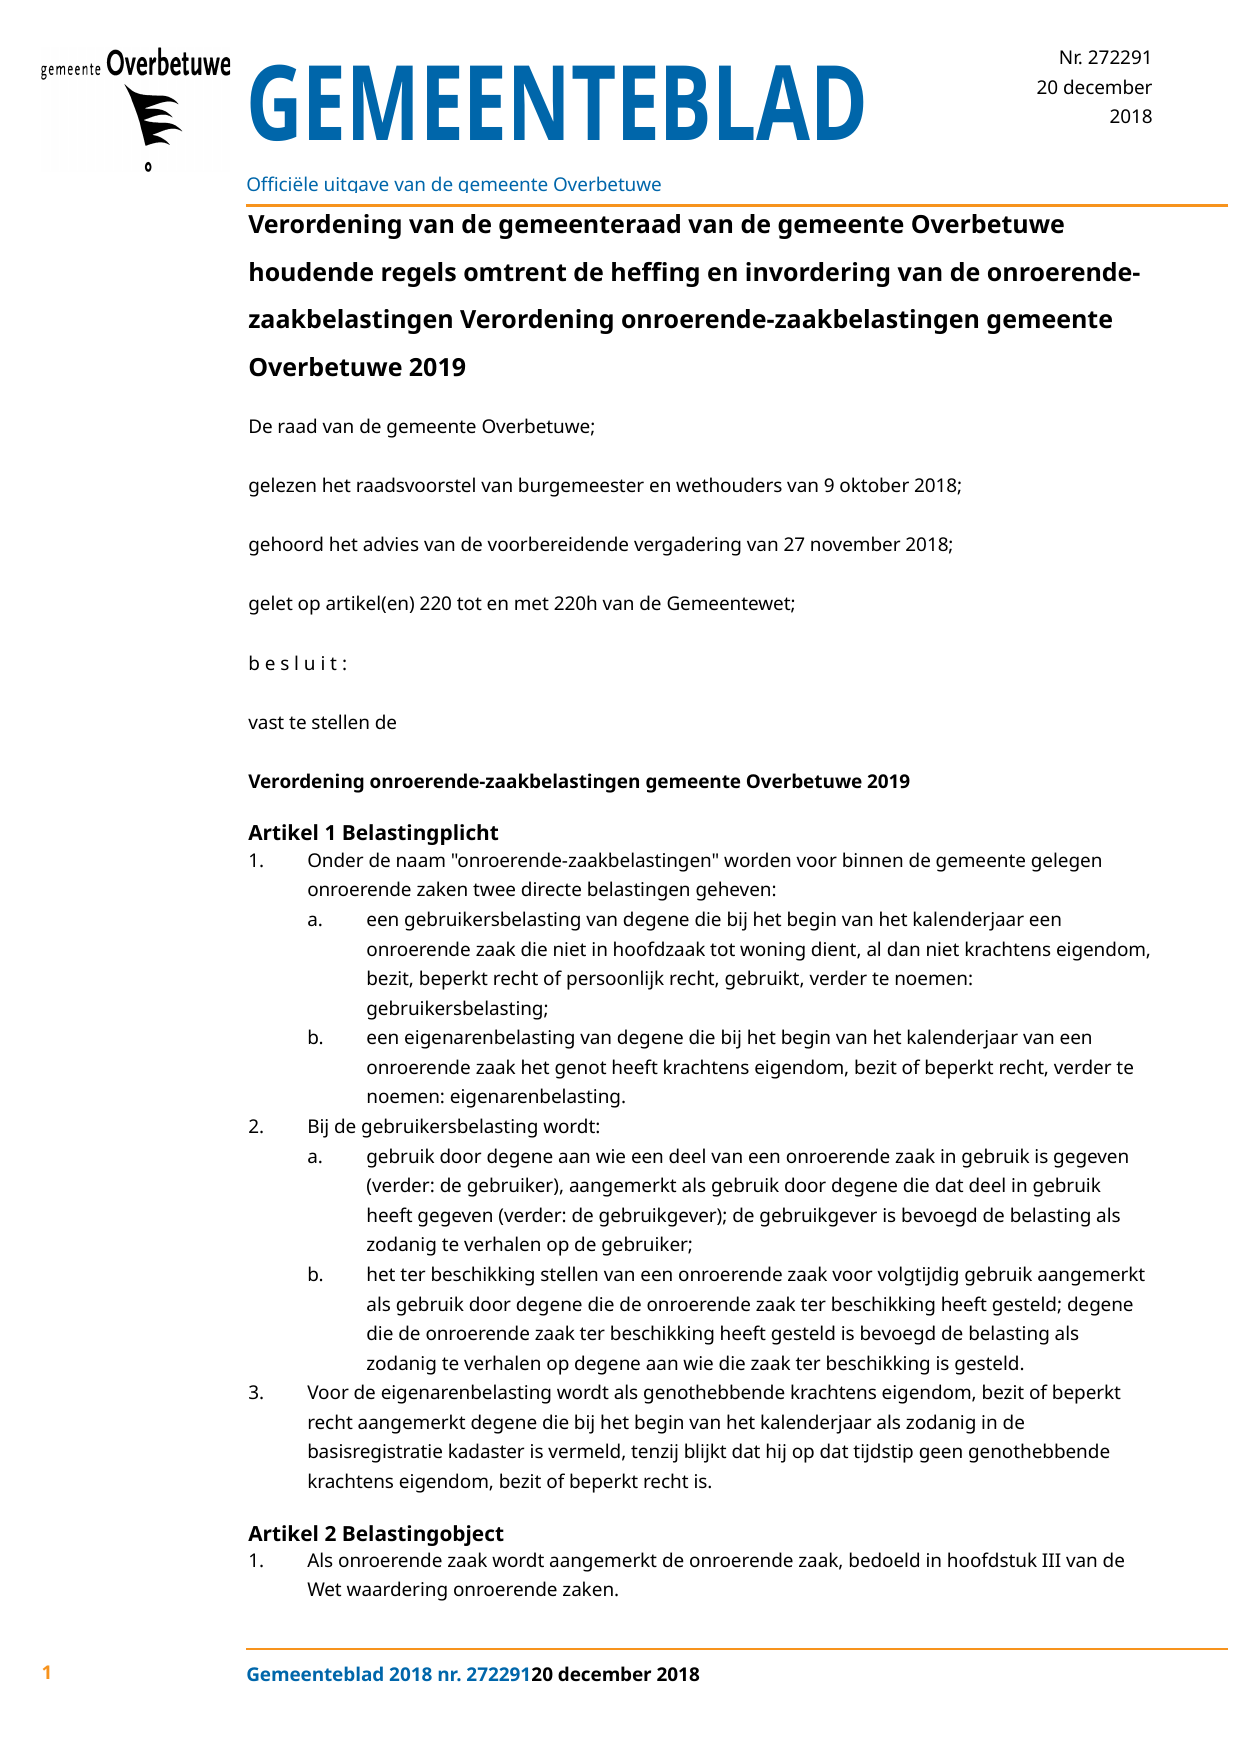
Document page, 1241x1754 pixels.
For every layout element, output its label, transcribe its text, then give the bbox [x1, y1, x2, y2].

text vast te stellen de [248, 709, 1152, 735]
list het ter beschikking stellen van een onroerende zaak voor volgtijdig gebruik aangemerkt als gebruik door degene die de onroerende zaak ter beschikking heeft gesteld; degene die de onroerende zaak ter beschikking heeft gesteld is bevoegd de belasting als zodanig te verhalen op degene aan wie die zaak ter beschikking is gesteld. [307, 1261, 1152, 1376]
text b e s l u i t : [248, 650, 1152, 676]
picture [41, 47, 231, 172]
text Verordening onroerende-zaakbelastingen gemeente Overbetuwe 2019 [248, 768, 1152, 794]
list Bij de gebruikersbelasting wordt: [248, 1113, 1152, 1139]
list een gebruikersbelasting van degene die bij het begin van het kalenderjaar een onroerende zaak die niet in hoofdzaak tot woning dient, al dan niet krachtens eigendom, bezit, beperkt recht of persoonlijk recht, gebruikt, verder te noemen: gebruikersbelasting; [307, 906, 1152, 1021]
text De raad van de gemeente Overbetuwe; [248, 413, 1152, 439]
list Voor de eigenarenbelasting wordt als genothebbende krachtens eigendom, bezit of beperkt recht aangemerkt degene die bij het begin van het kalenderjaar als zodanig in de basisregistratie kadaster is vermeld, tenzij blijkt dat hij op dat tijdstip geen genothebbende krachtens eigendom, bezit of beperkt recht is. [248, 1379, 1152, 1494]
text gehoord het advies van de voorbereidende vergadering van 27 november 2018; [248, 531, 1152, 557]
text gelet op artikel(en) 220 tot en met 220h van de Gemeentewet; [248, 591, 1152, 616]
text Verordening van de gemeenteraad van de gemeente Overbetuwe houdende regels omtrent de heffing en invordering van de onroerende-zaakbelastingen Verordening onroerende-zaakbelastingen gemeente Overbetuwe 2019 [248, 207, 1152, 384]
text Artikel 2 Belastingobject [248, 1519, 1152, 1547]
text gelezen het raadsvoorstel van burgemeester en wethouders van 9 oktober 2018; [248, 472, 1152, 498]
list een eigenarenbelasting van degene die bij het begin van het kalenderjaar van een onroerende zaak het genot heeft krachtens eigendom, bezit of beperkt recht, verder te noemen: eigenarenbelasting. [307, 1024, 1152, 1109]
list Onder de naam "onroerende-zaakbelastingen" worden voor binnen de gemeente gelegen onroerende zaken twee directe belastingen geheven: [248, 847, 1152, 902]
text Artikel 1 Belastingplicht [248, 818, 1152, 847]
list gebruik door degene aan wie een deel van een onroerende zaak in gebruik is gegeven (verder: de gebruiker), aangemerkt als gebruik door degene die dat deel in gebruik heeft gegeven (verder: de gebruikgever); de gebruikgever is bevoegd de belasting als zodanig te verhalen op de gebruiker; [307, 1143, 1152, 1257]
list Als onroerende zaak wordt aangemerkt de onroerende zaak, bedoeld in hoofdstuk III van de Wet waardering onroerende zaken. [248, 1547, 1152, 1602]
